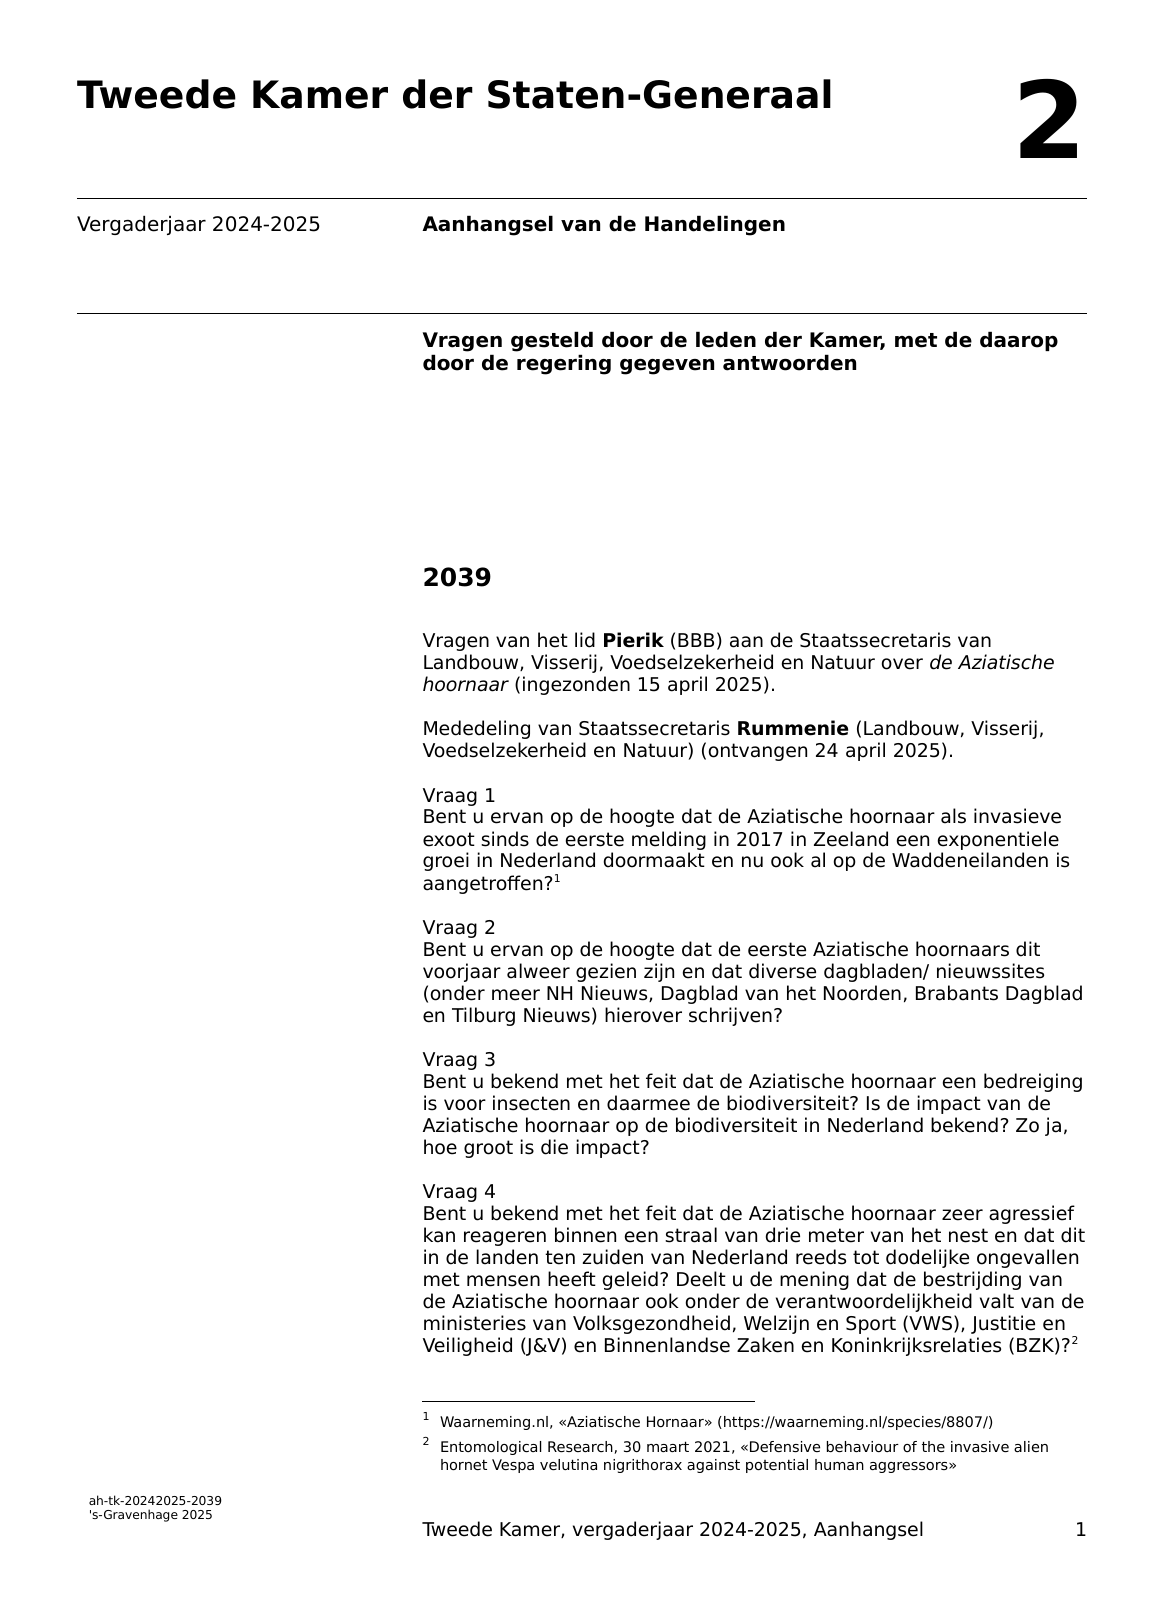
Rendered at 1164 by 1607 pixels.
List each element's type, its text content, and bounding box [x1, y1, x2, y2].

table_cell Vergaderjaar 2024-2025 [77, 199, 422, 313]
text 's-Gravenhage 2025 [88, 1508, 323, 1522]
text Mededeling van Staatssecretaris Rummenie (Landbouw, Visserij, Voedselzekerheid en Natuur) (ontvangen 24 april 2025). [422, 718, 1087, 762]
text Entomological Research, 30 maart 2021, «Defensive behaviour of the invasive alien hornet Vespa velutina nigrithorax against potential human aggressors» [422, 1435, 1087, 1474]
text Bent u bekend met het feit dat de Aziatische hoornaar een bedreiging is voor insecten en daarmee de biodiversiteit? Is de impact van de Aziatische hoornaar op de biodiversiteit in Nederland bekend? Zo ja, hoe groot is die impact? [422, 1071, 1087, 1158]
table_cell [77, 314, 422, 375]
table_header 2 [886, 59, 1087, 198]
text Vraag 1 [422, 784, 1087, 806]
table_header Tweede Kamer der Staten-Generaal [77, 59, 886, 198]
text Bent u bekend met het feit dat de Aziatische hoornaar zeer agressief kan reageren binnen een straal van drie meter van het nest en dat dit in de landen ten zuiden van Nederland reeds tot dodelijke ongevallen met mensen heeft geleid? Deelt u de mening dat de bestrijding van de Aziatische hoornaar ook onder de verantwoordelijkheid valt van de ministeries van Volksgezondheid, Welzijn en Sport (VWS), Justitie en Veiligheid (J&V) en Binnenlandse Zaken en Koninkrijksrelaties (BZK)? [422, 1203, 1087, 1357]
text ah-tk-20242025-2039 [88, 1494, 323, 1508]
table_cell Aanhangsel van de Handelingen [422, 199, 1087, 313]
text Waarneming.nl, «Aziatische Hornaar» (https://waarneming.nl/species/8807/) [422, 1410, 1087, 1432]
text Bent u ervan op de hoogte dat de eerste Aziatische hoornaars dit voorjaar alweer gezien zijn en dat diverse dagbladen/ nieuwssites (onder meer NH Nieuws, Dagblad van het Noorden, Brabants Dagblad en Tilburg Nieuws) hierover schrijven? [422, 938, 1087, 1026]
text Bent u ervan op de hoogte dat de Aziatische hoornaar als invasieve exoot sinds de eerste melding in 2017 in Zeeland een exponentiele groei in Nederland doormaakt en nu ook al op de Waddeneilanden is aangetroffen? [422, 806, 1087, 894]
text Vraag 4 [422, 1181, 1087, 1203]
text Vragen van het lid Pierik (BBB) aan de Staatssecretaris van Landbouw, Visserij, Voedselzekerheid en Natuur over de Aziatische hoornaar (ingezonden 15 april 2025). [422, 630, 1087, 696]
table_cell Vragen gesteld door de leden der Kamer, met de daarop door de regering gegeven antwoorden [422, 314, 1087, 375]
text 2039 [422, 563, 1087, 592]
text Vraag 2 [422, 917, 1087, 938]
text Vraag 3 [422, 1049, 1087, 1071]
